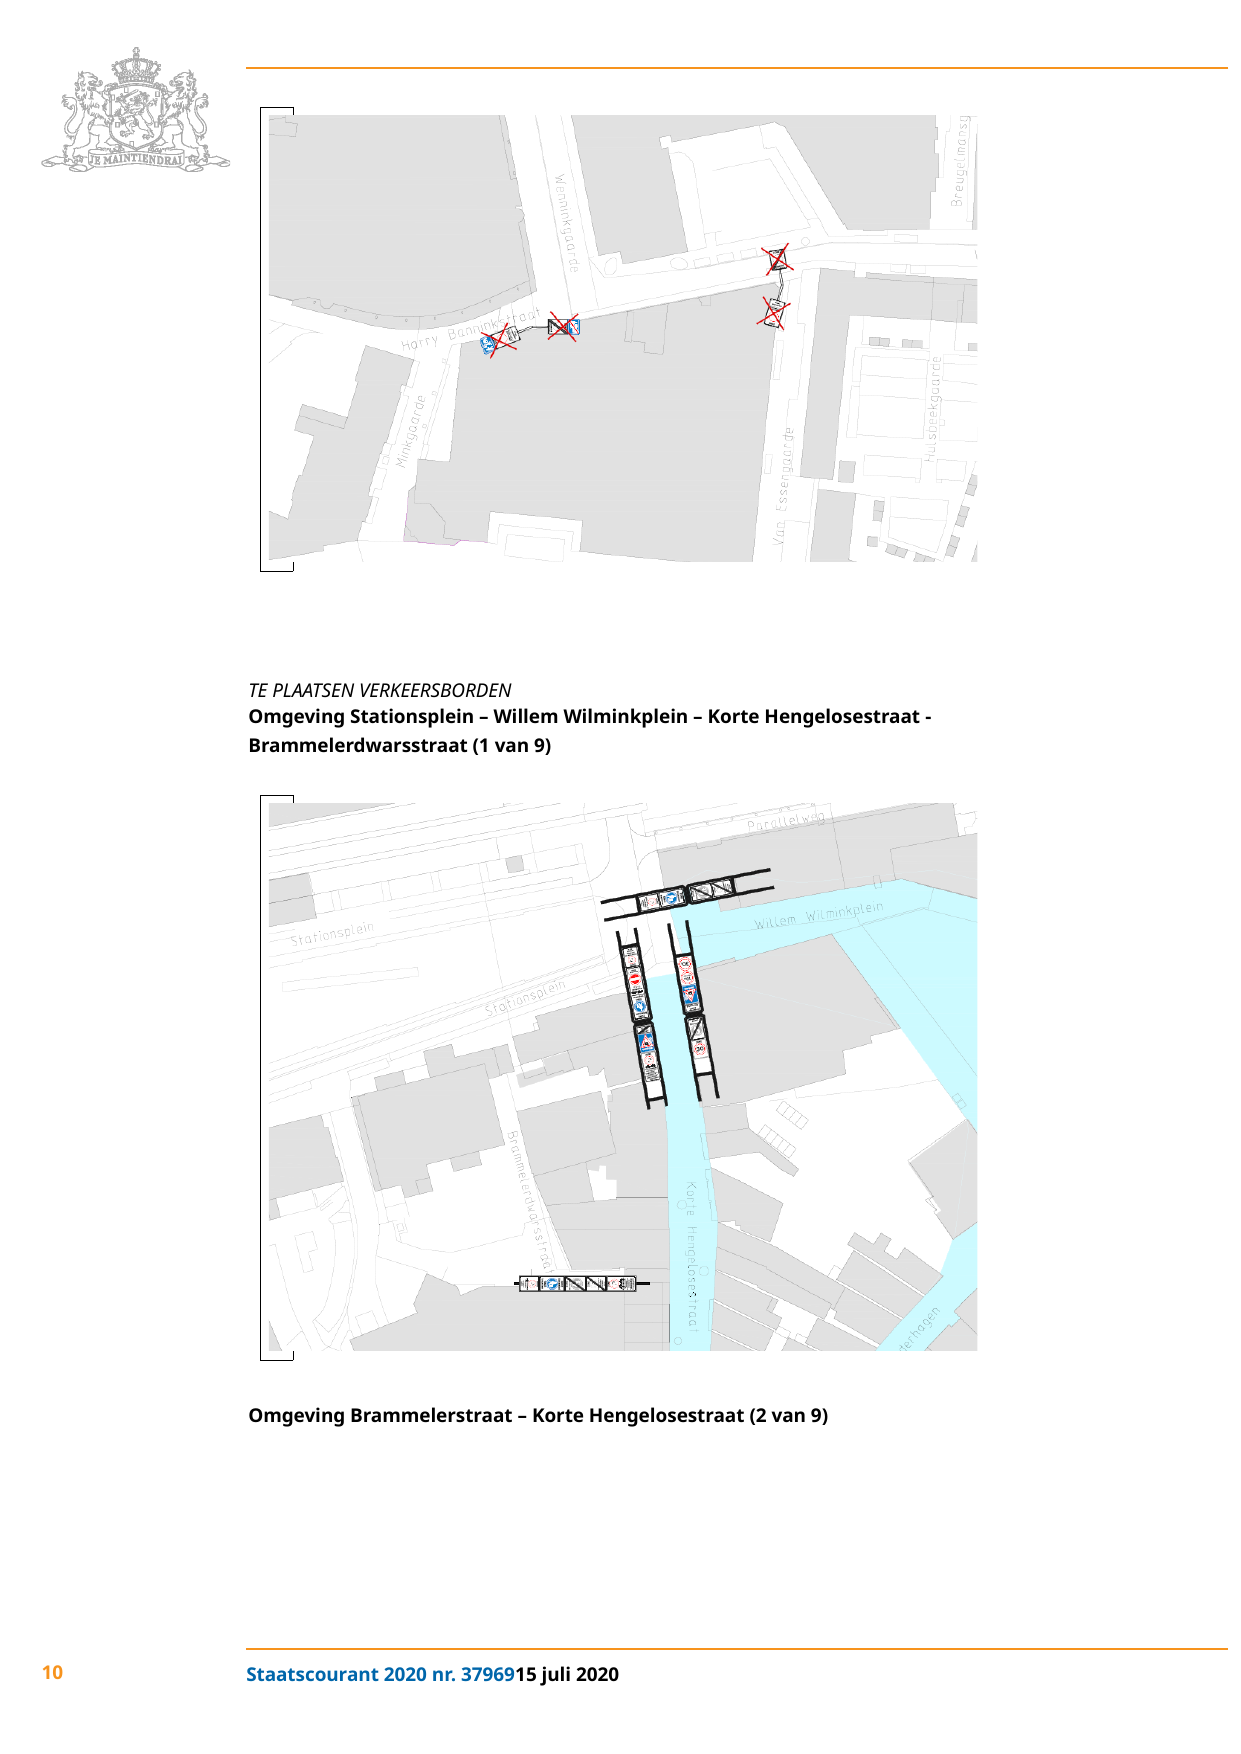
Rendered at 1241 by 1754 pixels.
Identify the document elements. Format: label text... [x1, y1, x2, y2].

text TE PLAATSEN VERKEERSBORDEN [248, 677, 1152, 703]
picture [268, 803, 978, 1351]
picture [268, 115, 978, 562]
text Omgeving Brammelerstraat – Korte Hengelosestraat (2 van 9) [248, 1402, 1152, 1427]
text Omgeving Stationsplein – Willem Wilminkplein – Korte Hengelosestraat - Brammelerdwarsstraat (1 van 9) [248, 703, 1152, 758]
picture [41, 47, 231, 172]
